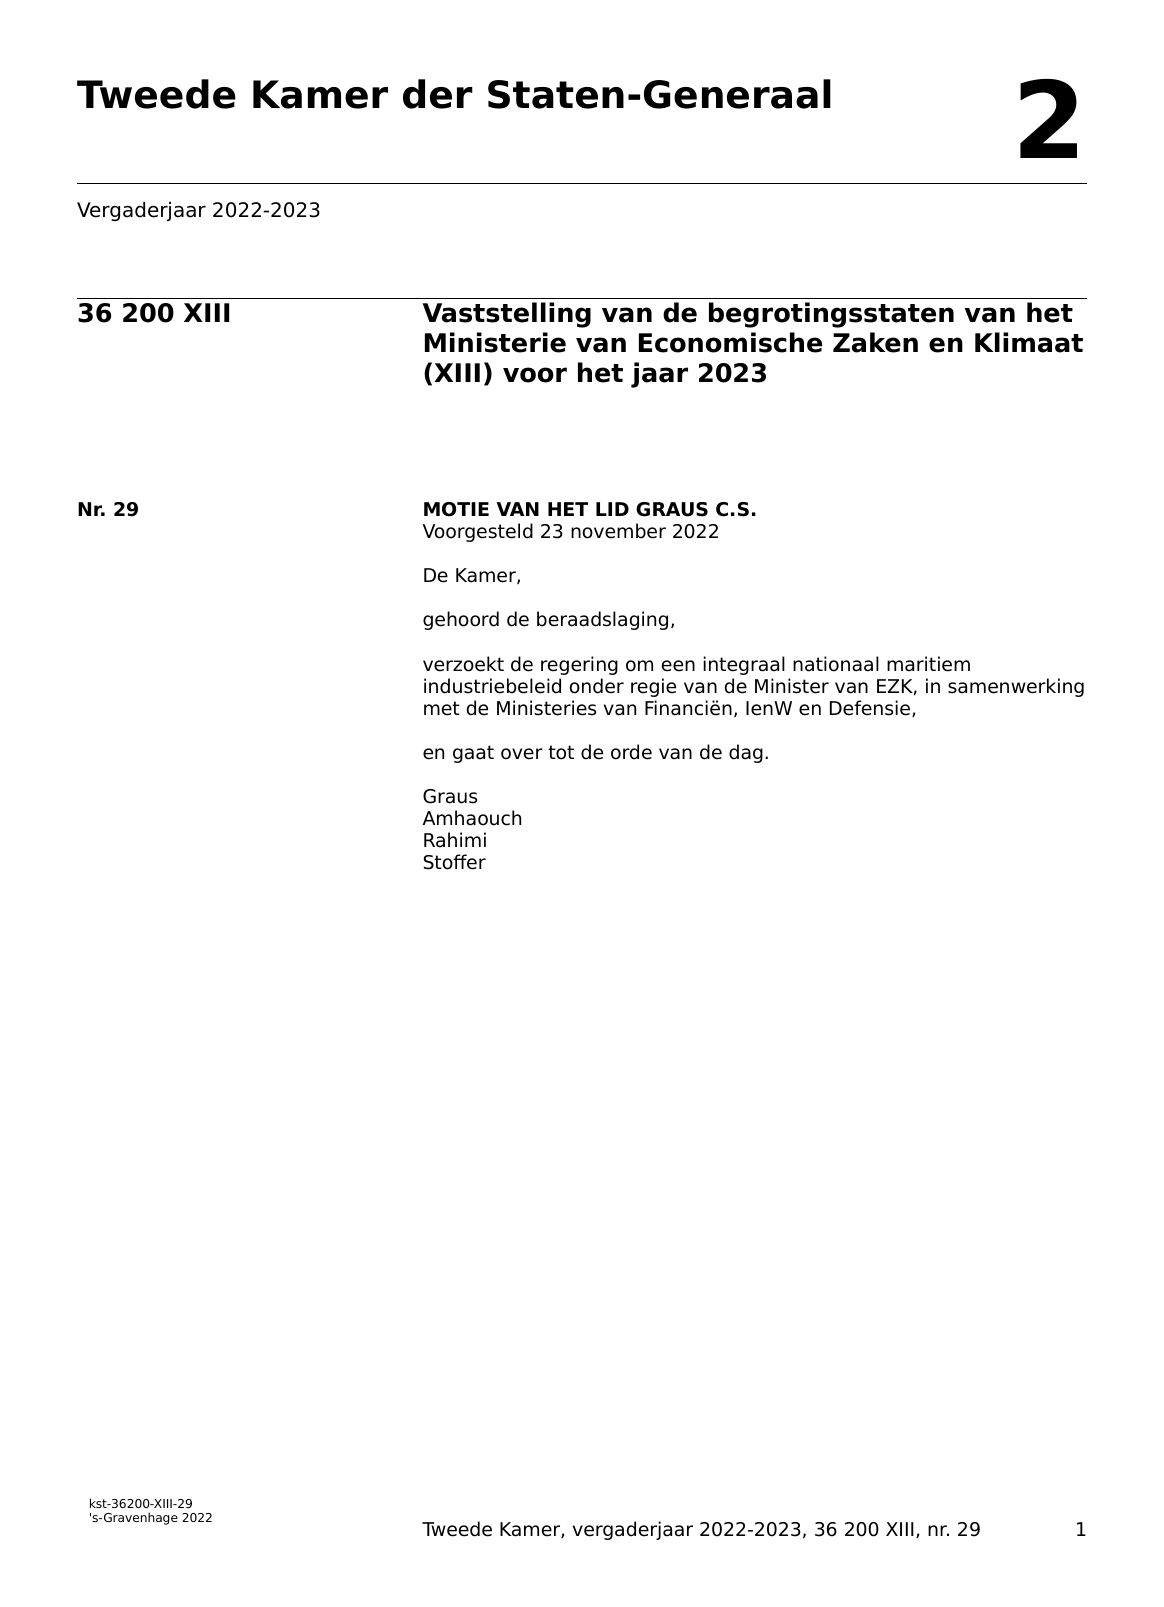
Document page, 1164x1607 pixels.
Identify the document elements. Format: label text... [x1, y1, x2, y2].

subtitle Nr. 29 MOTIE VAN HET LID GRAUS C.S. [77, 499, 1087, 521]
text kst-36200-XIII-29 [88, 1497, 323, 1511]
table_header Tweede Kamer der Staten-Generaal [77, 59, 886, 183]
text en gaat over tot de orde van de dag. [422, 742, 1087, 764]
text Rahimi [422, 830, 1087, 852]
text gehoord de beraadslaging, [422, 609, 1087, 631]
text 's-Gravenhage 2022 [88, 1511, 323, 1525]
text Voorgesteld 23 november 2022 [422, 521, 1087, 543]
text Amhaouch [422, 808, 1087, 830]
text Stoffer [422, 852, 1087, 874]
text De Kamer, [422, 565, 1087, 587]
table_cell Vergaderjaar 2022-2023 [77, 184, 1087, 298]
text verzoekt de regering om een integraal nationaal maritiem industriebeleid onder regie van de Minister van EZK, in samenwerking met de Ministeries van Financiën, IenW en Defensie, [422, 653, 1087, 719]
table_header 2 [886, 59, 1087, 183]
subtitle 36 200 XIII Vaststelling van de begrotingsstaten van het Ministerie van Economische Zaken en Klimaat (XIII) voor het jaar 2023 [77, 299, 1087, 388]
text Graus [422, 786, 1087, 808]
